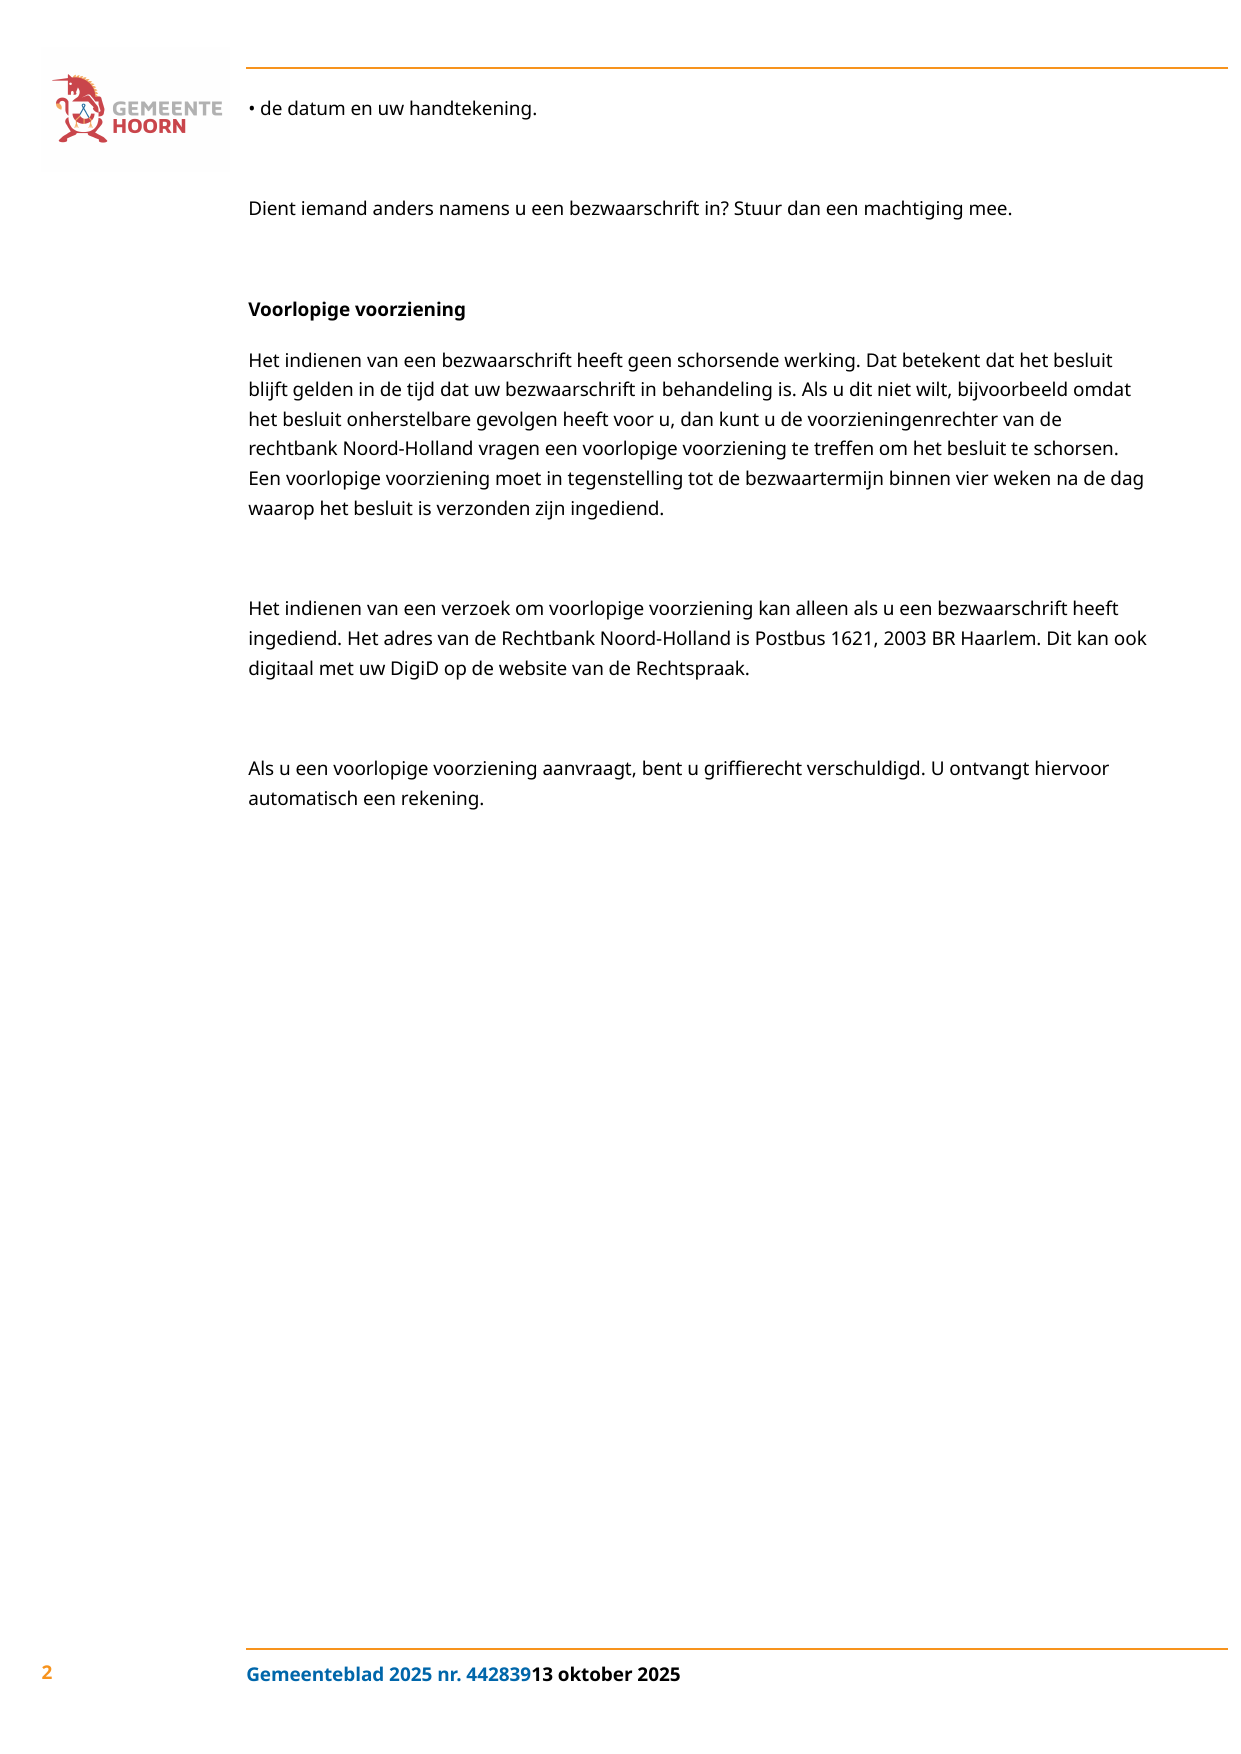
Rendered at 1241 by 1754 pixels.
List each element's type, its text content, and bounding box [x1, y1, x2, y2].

text • de datum en uw handtekening. [248, 95, 1152, 121]
text Als u een voorlopige voorziening aanvraagt, bent u griffierecht verschuldigd. U ontvangt hiervoor automatisch een rekening. [248, 756, 1152, 811]
text Dient iemand anders namens u een bezwaarschrift in? Stuur dan een machtiging mee. [248, 196, 1152, 221]
text Het indienen van een verzoek om voorlopige voorziening kan alleen als u een bezwaarschrift heeft ingediend. Het adres van de Rechtbank Noord-Holland is Postbus 1621, 2003 BR Haarlem. Dit kan ook digitaal met uw DigiD op de website van de Rechtspraak. [248, 596, 1152, 681]
picture [41, 47, 231, 172]
text Voorlopige voorziening [248, 296, 1152, 322]
text Het indienen van een bezwaarschrift heeft geen schorsende werking. Dat betekent dat het besluit blijft gelden in de tijd dat uw bezwaarschrift in behandeling is. Als u dit niet wilt, bijvoorbeeld omdat het besluit onherstelbare gevolgen heeft voor u, dan kunt u de voorzieningenrechter van de rechtbank Noord-Holland vragen een voorlopige voorziening te treffen om het besluit te schorsen. Een voorlopige voorziening moet in tegenstelling tot de bezwaartermijn binnen vier weken na de dag waarop het besluit is verzonden zijn ingediend. [248, 347, 1152, 521]
